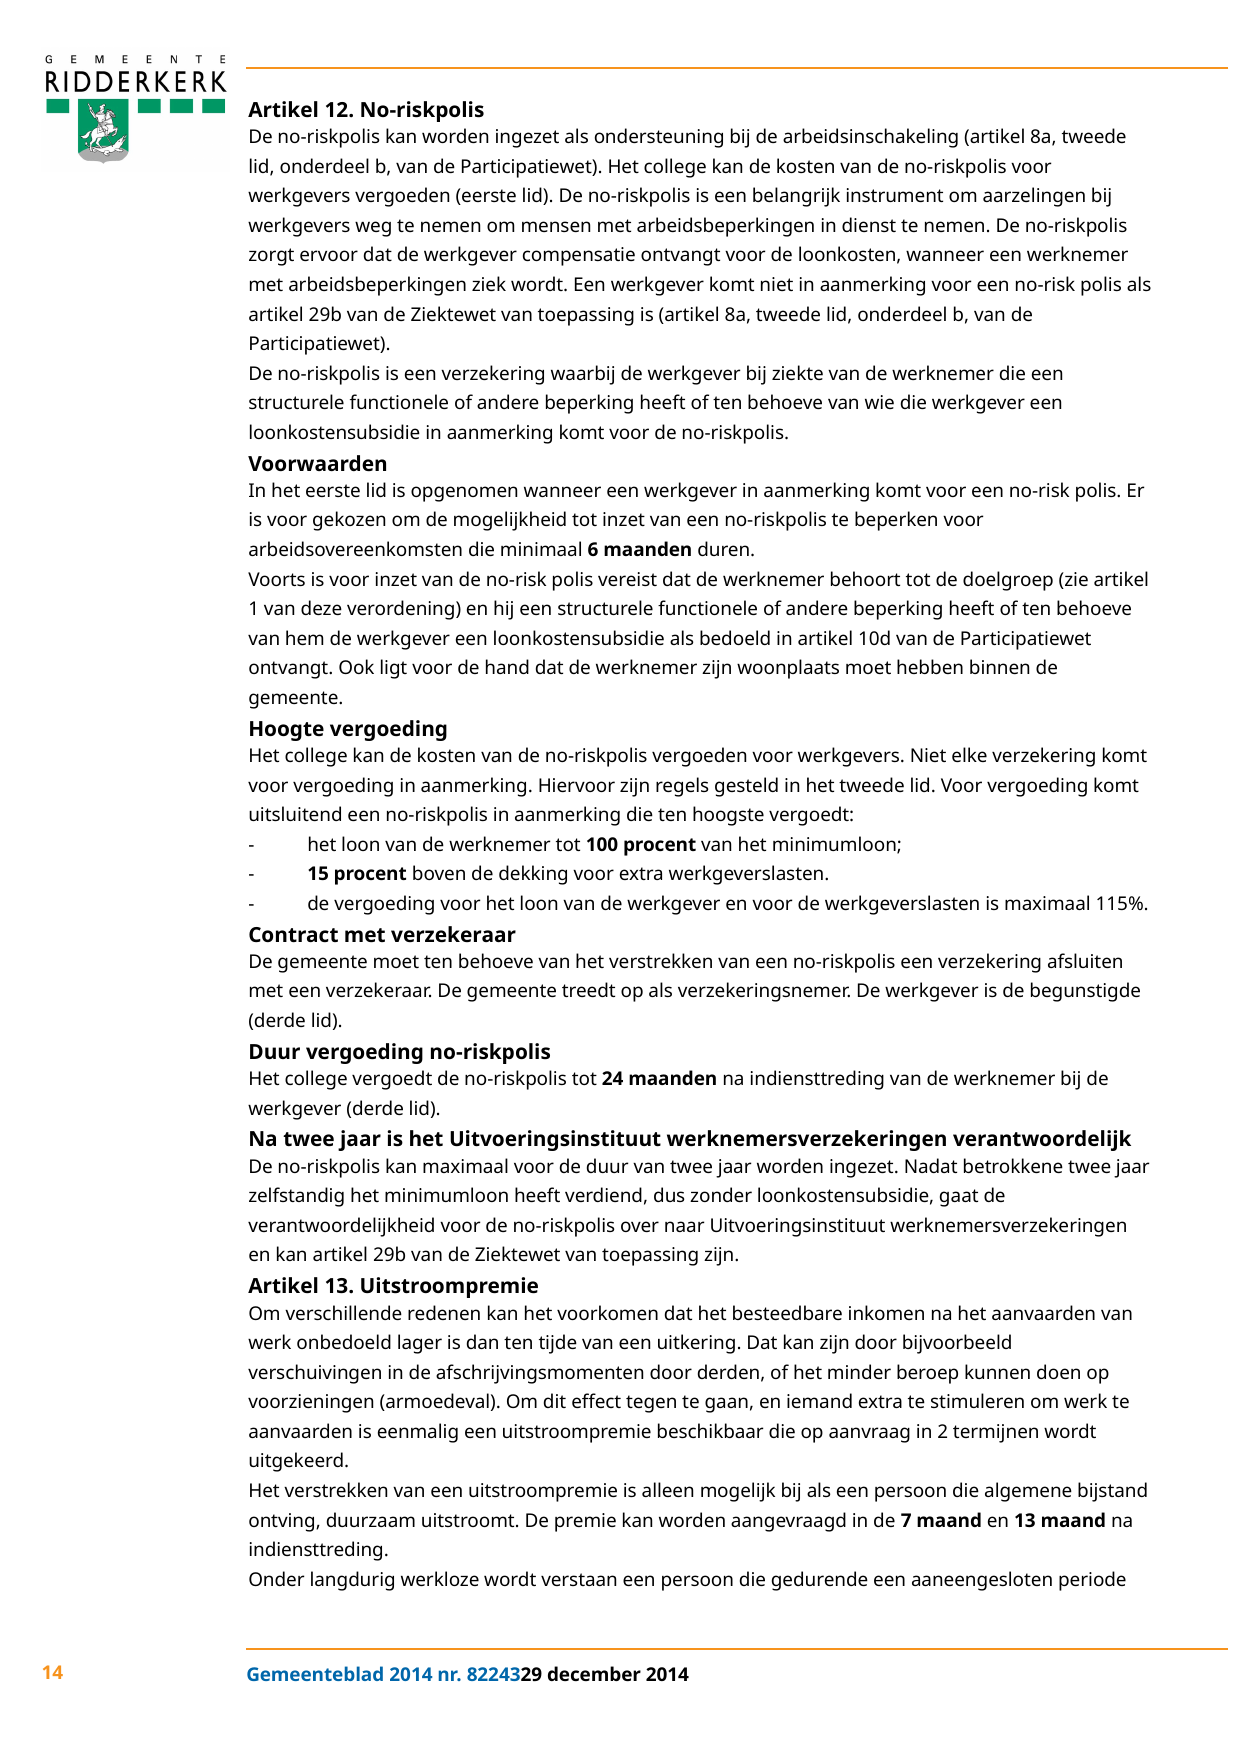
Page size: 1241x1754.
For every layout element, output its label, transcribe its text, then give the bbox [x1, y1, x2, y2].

text Het college kan de kosten van de no-riskpolis vergoeden voor werkgevers. Niet elke verzekering komt voor vergoeding in aanmerking. Hiervoor zijn regels gesteld in het tweede lid. Voor vergoeding komt uitsluitend een no-riskpolis in aanmerking die ten hoogste vergoedt: [248, 742, 1152, 827]
list 15 procent boven de dekking voor extra werkgeverslasten. [248, 861, 1152, 886]
text Artikel 13. Uitstroompremie [248, 1271, 1152, 1300]
text Voorts is voor inzet van de no-risk polis vereist dat de werknemer behoort tot de doelgroep (zie artikel 1 van deze verordening) en hij een structurele functionele of andere beperking heeft of ten behoeve van hem de werkgever een loonkostensubsidie als bedoeld in artikel 10d van de Participatiewet ontvangt. Ook ligt voor de hand dat de werknemer zijn woonplaats moet hebben binnen de gemeente. [248, 566, 1152, 710]
text Na twee jaar is het Uitvoeringsinstituut werknemersverzekeringen verantwoordelijk [248, 1124, 1152, 1153]
text De no-riskpolis kan maximaal voor de duur van twee jaar worden ingezet. Nadat betrokkene twee jaar zelfstandig het minimumloon heeft verdiend, dus zonder loonkostensubsidie, gaat de verantwoordelijkheid voor de no-riskpolis over naar Uitvoeringsinstituut werknemersverzekeringen en kan artikel 29b van de Ziektewet van toepassing zijn. [248, 1153, 1152, 1267]
list de vergoeding voor het loon van de werkgever en voor de werkgeverslasten is maximaal 115%. [248, 890, 1152, 916]
text Voorwaarden [248, 449, 1152, 477]
text Het verstrekken van een uitstroompremie is alleen mogelijk bij als een persoon die algemene bijstand ontving, duurzaam uitstroomt. De premie kan worden aangevraagd in de 7 maand en 13 maand na indiensttreding. [248, 1477, 1152, 1562]
text Artikel 12. No-riskpolis [248, 95, 1152, 123]
text Duur vergoeding no-riskpolis [248, 1037, 1152, 1065]
text De no-riskpolis is een verzekering waarbij de werkgever bij ziekte van de werknemer die een structurele functionele of andere beperking heeft of ten behoeve van wie die werkgever een loonkostensubsidie in aanmerking komt voor de no-riskpolis. [248, 360, 1152, 445]
text De gemeente moet ten behoeve van het verstrekken van een no-riskpolis een verzekering afsluiten met een verzekeraar. De gemeente treedt op als verzekeringsnemer. De werkgever is de begunstigde (derde lid). [248, 948, 1152, 1033]
text Om verschillende redenen kan het voorkomen dat het besteedbare inkomen na het aanvaarden van werk onbedoeld lager is dan ten tijde van een uitkering. Dat kan zijn door bijvoorbeeld verschuivingen in de afschrijvingsmomenten door derden, of het minder beroep kunnen doen op voorzieningen (armoedeval). Om dit effect tegen te gaan, en iemand extra te stimuleren om werk te aanvaarden is eenmalig een uitstroompremie beschikbaar die op aanvraag in 2 termijnen wordt uitgekeerd. [248, 1300, 1152, 1473]
text Hoogte vergoeding [248, 714, 1152, 742]
text Onder langdurig werkloze wordt verstaan een persoon die gedurende een aaneengesloten periode [248, 1566, 1152, 1592]
picture [41, 47, 231, 172]
text In het eerste lid is opgenomen wanneer een werkgever in aanmerking komt voor een no-risk polis. Er is voor gekozen om de mogelijkheid tot inzet van een no-riskpolis te beperken voor arbeidsovereenkomsten die minimaal 6 maanden duren. [248, 477, 1152, 562]
list het loon van de werknemer tot 100 procent van het minimumloon; [248, 831, 1152, 857]
text Contract met verzekeraar [248, 920, 1152, 948]
text Het college vergoedt de no-riskpolis tot 24 maanden na indiensttreding van de werknemer bij de werkgever (derde lid). [248, 1065, 1152, 1121]
text De no-riskpolis kan worden ingezet als ondersteuning bij de arbeidsinschakeling (artikel 8a, tweede lid, onderdeel b, van de Participatiewet). Het college kan de kosten van de no-riskpolis voor werkgevers vergoeden (eerste lid). De no-riskpolis is een belangrijk instrument om aarzelingen bij werkgevers weg te nemen om mensen met arbeidsbeperkingen in dienst te nemen. De no-riskpolis zorgt ervoor dat de werkgever compensatie ontvangt voor de loonkosten, wanneer een werknemer met arbeidsbeperkingen ziek wordt. Een werkgever komt niet in aanmerking voor een no-risk polis als artikel 29b van de Ziektewet van toepassing is (artikel 8a, tweede lid, onderdeel b, van de Participatiewet). [248, 123, 1152, 356]
